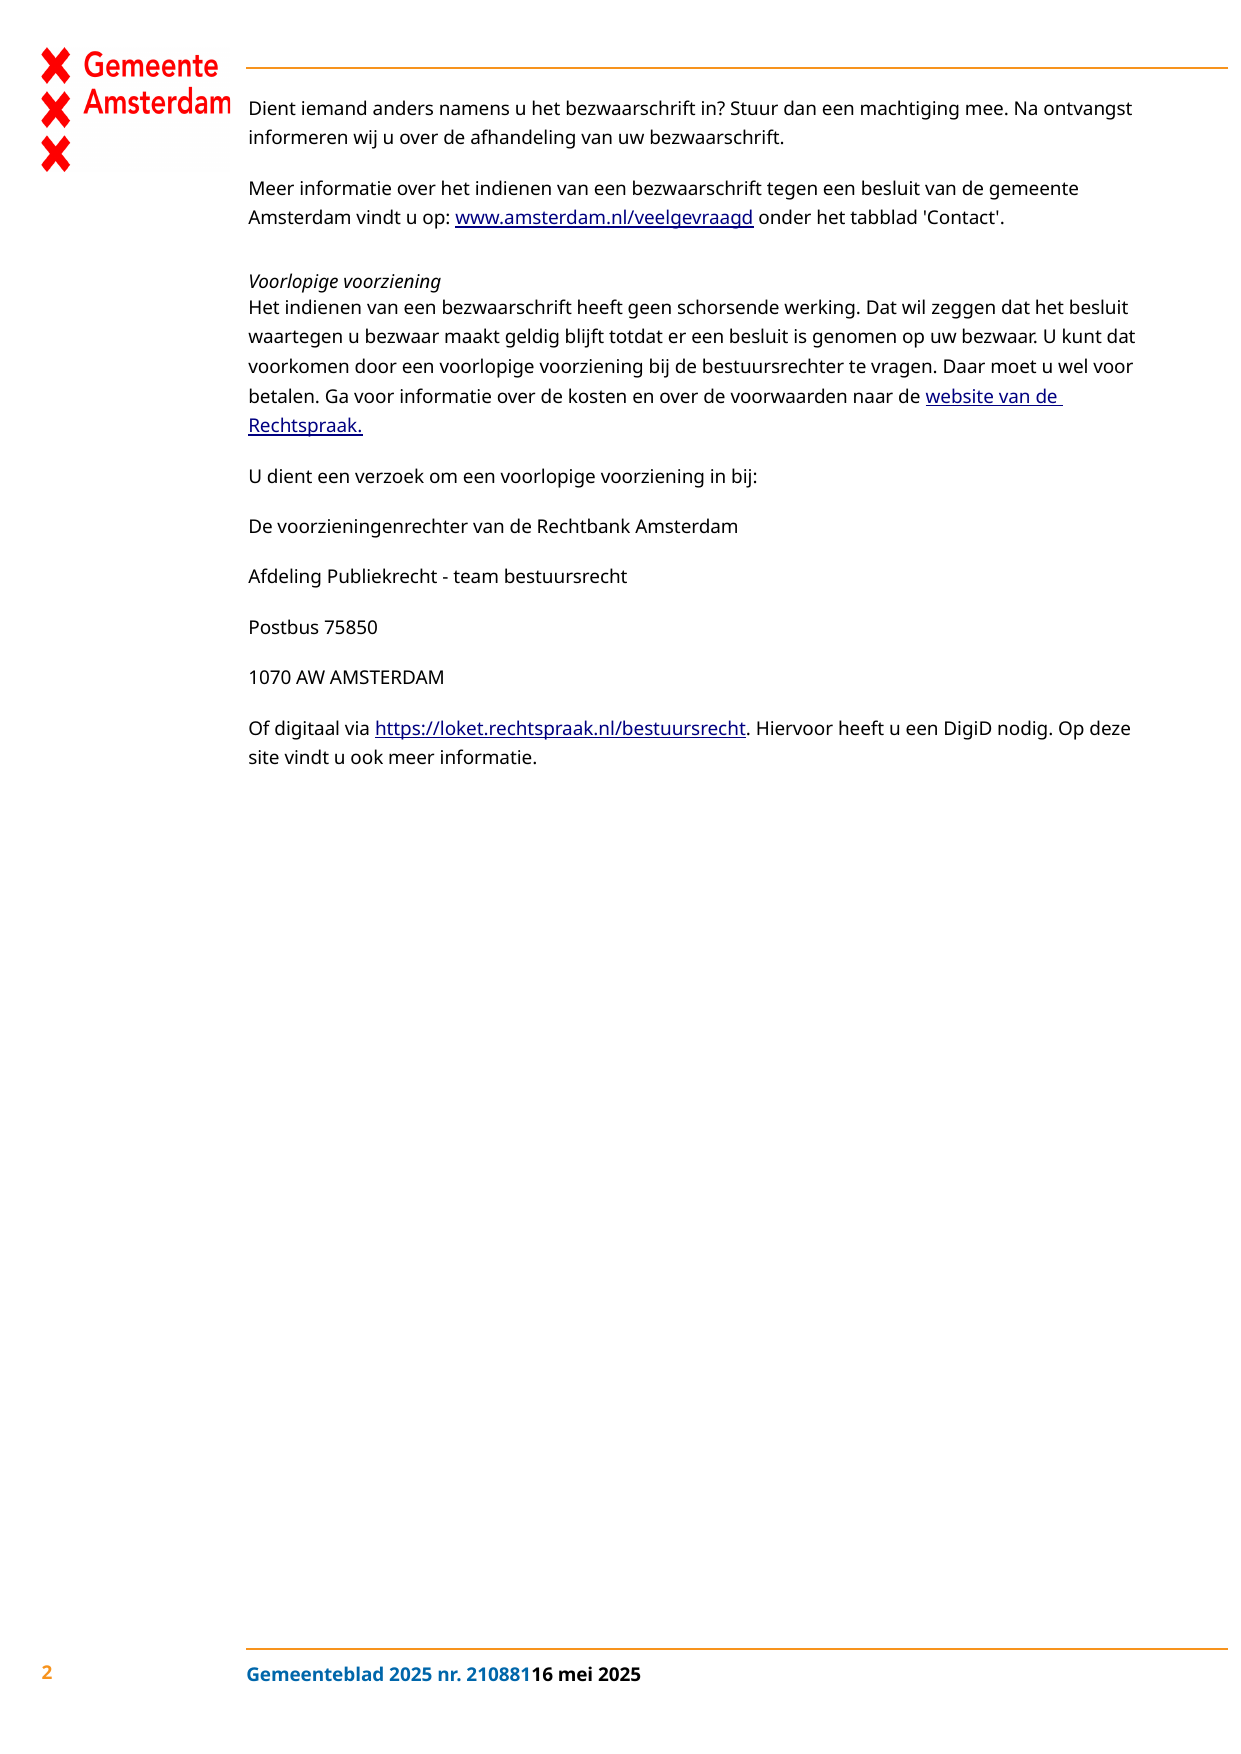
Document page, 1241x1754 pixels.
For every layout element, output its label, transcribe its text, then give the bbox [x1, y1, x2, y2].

text 1070 AW AMSTERDAM [248, 664, 1152, 690]
text Voorlopige voorziening [248, 268, 1152, 294]
picture [41, 47, 231, 172]
text Afdeling Publiekrecht - team bestuursrecht [248, 564, 1152, 589]
text Dient iemand anders namens u het bezwaarschrift in? Stuur dan een machtiging mee. Na ontvangst informeren wij u over de afhandeling van uw bezwaarschrift. [248, 95, 1152, 150]
text Of digitaal via https://loket.rechtspraak.nl/bestuursrecht. Hiervoor heeft u een DigiD nodig. Op deze site vindt u ook meer informatie. [248, 715, 1152, 770]
text Meer informatie over het indienen van een bezwaarschrift tegen een besluit van de gemeente Amsterdam vindt u op: www.amsterdam.nl/veelgevraagd onder het tabblad 'Contact'. [248, 175, 1152, 230]
text U dient een verzoek om een voorlopige voorziening in bij: [248, 463, 1152, 488]
text De voorzieningenrechter van de Rechtbank Amsterdam [248, 513, 1152, 539]
text Postbus 75850 [248, 614, 1152, 640]
text Het indienen van een bezwaarschrift heeft geen schorsende werking. Dat wil zeggen dat het besluit waartegen u bezwaar maakt geldig blijft totdat er een besluit is genomen op uw bezwaar. U kunt dat voorkomen door een voorlopige voorziening bij de bestuursrechter te vragen. Daar moet u wel voor betalen. Ga voor informatie over de kosten en over de voorwaarden naar de website van de Rechtspraak. [248, 294, 1152, 438]
